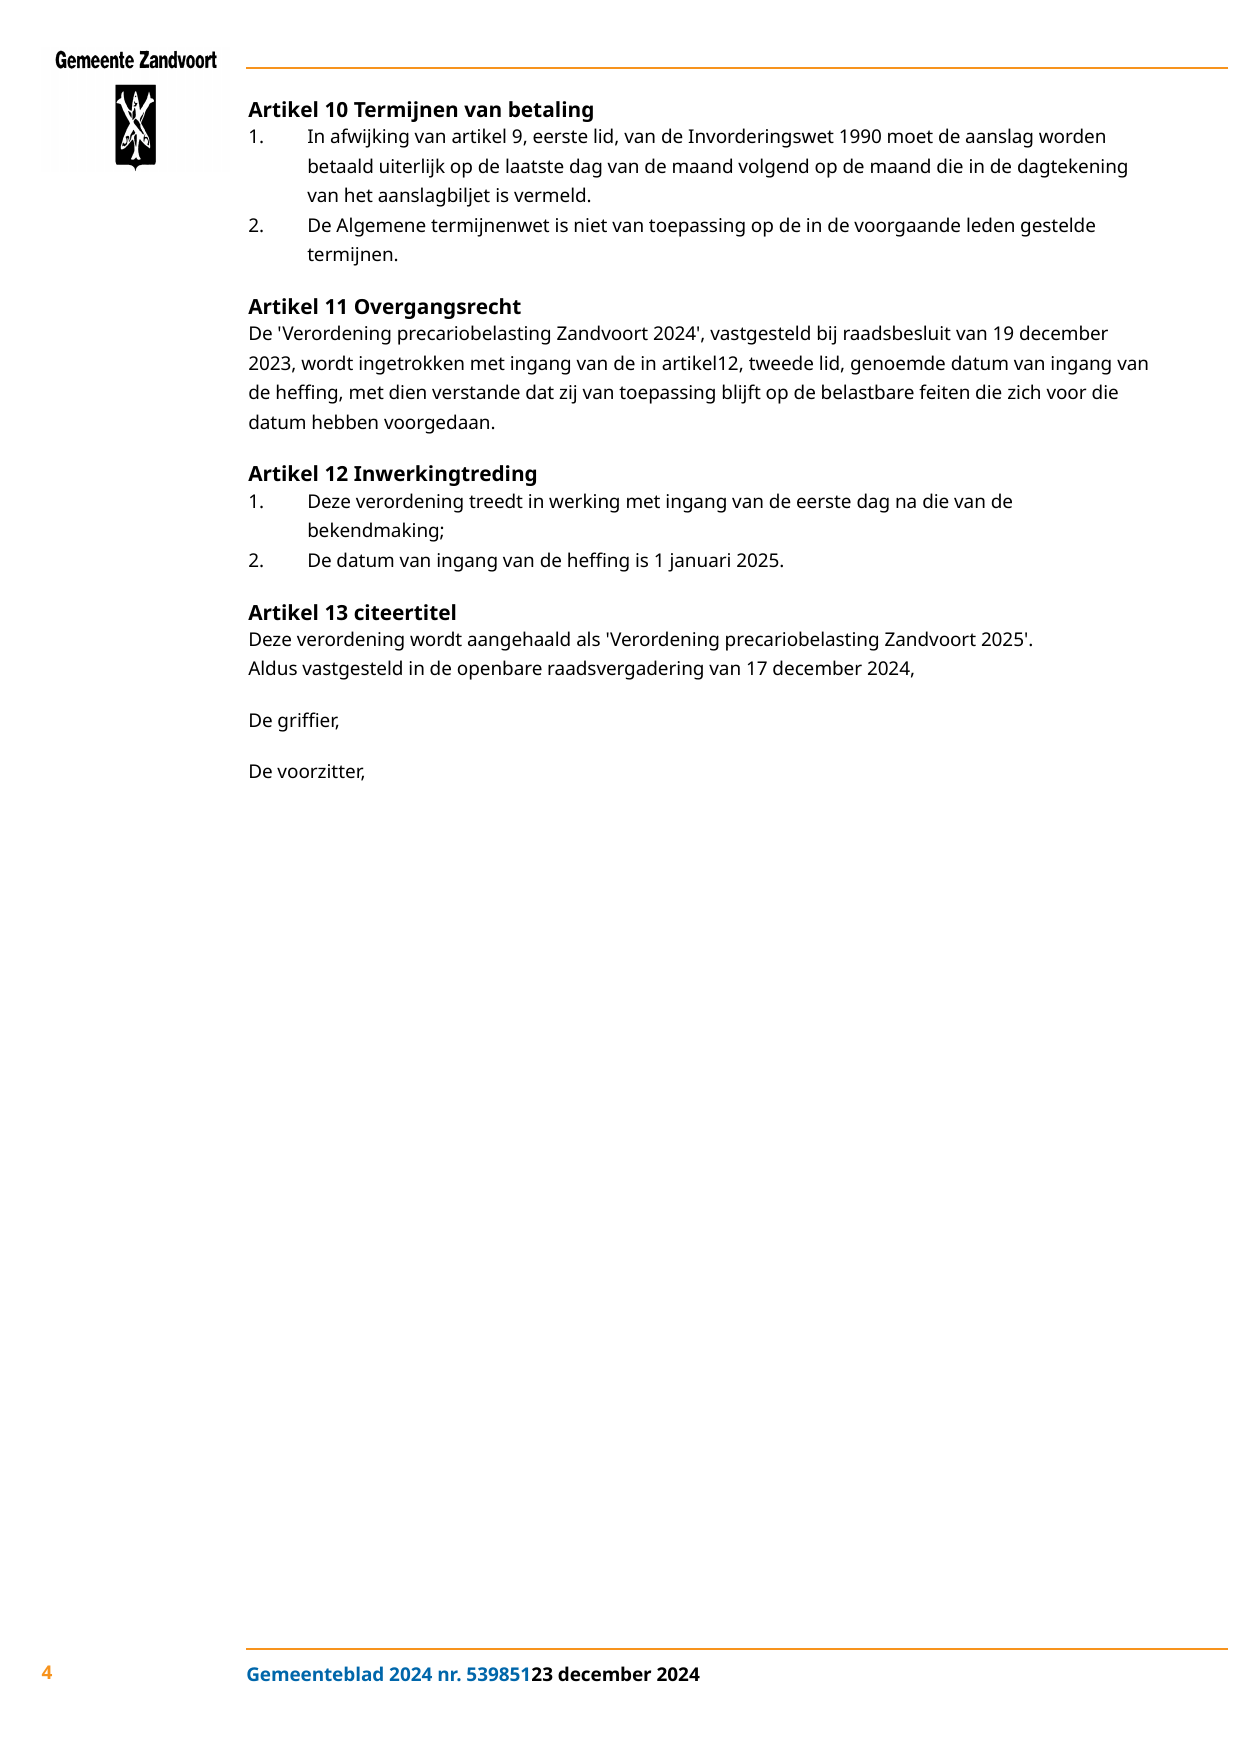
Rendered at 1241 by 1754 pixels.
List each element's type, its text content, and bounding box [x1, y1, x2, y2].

text Artikel 12 Inwerkingtreding [248, 459, 1152, 488]
picture [41, 47, 231, 172]
text De voorzitter, [248, 758, 1152, 784]
text De 'Verordening precariobelasting Zandvoort 2024', vastgesteld bij raadsbesluit van 19 december 2023, wordt ingetrokken met ingang van de in artikel12, tweede lid, genoemde datum van ingang van de heffing, met dien verstande dat zij van toepassing blijft op de belastbare feiten die zich voor die datum hebben voorgedaan. [248, 320, 1152, 435]
text Aldus vastgesteld in de openbare raadsvergadering van 17 december 2024, [248, 656, 1152, 681]
list De datum van ingang van de heffing is 1 januari 2025. [248, 547, 1152, 573]
list De Algemene termijnenwet is niet van toepassing op de in de voorgaande leden gestelde termijnen. [248, 212, 1152, 267]
text Deze verordening wordt aangehaald als 'Verordening precariobelasting Zandvoort 2025'. [248, 626, 1152, 652]
list Deze verordening treedt in werking met ingang van de eerste dag na die van de bekendmaking; [248, 488, 1152, 543]
text De griffier, [248, 707, 1152, 733]
text Artikel 11 Overgangsrecht [248, 292, 1152, 320]
list In afwijking van artikel 9, eerste lid, van de Invorderingswet 1990 moet de aanslag worden betaald uiterlijk op de laatste dag van de maand volgend op de maand die in de dagtekening van het aanslagbiljet is vermeld. [248, 123, 1152, 208]
text Artikel 10 Termijnen van betaling [248, 95, 1152, 123]
text Artikel 13 citeertitel [248, 598, 1152, 626]
